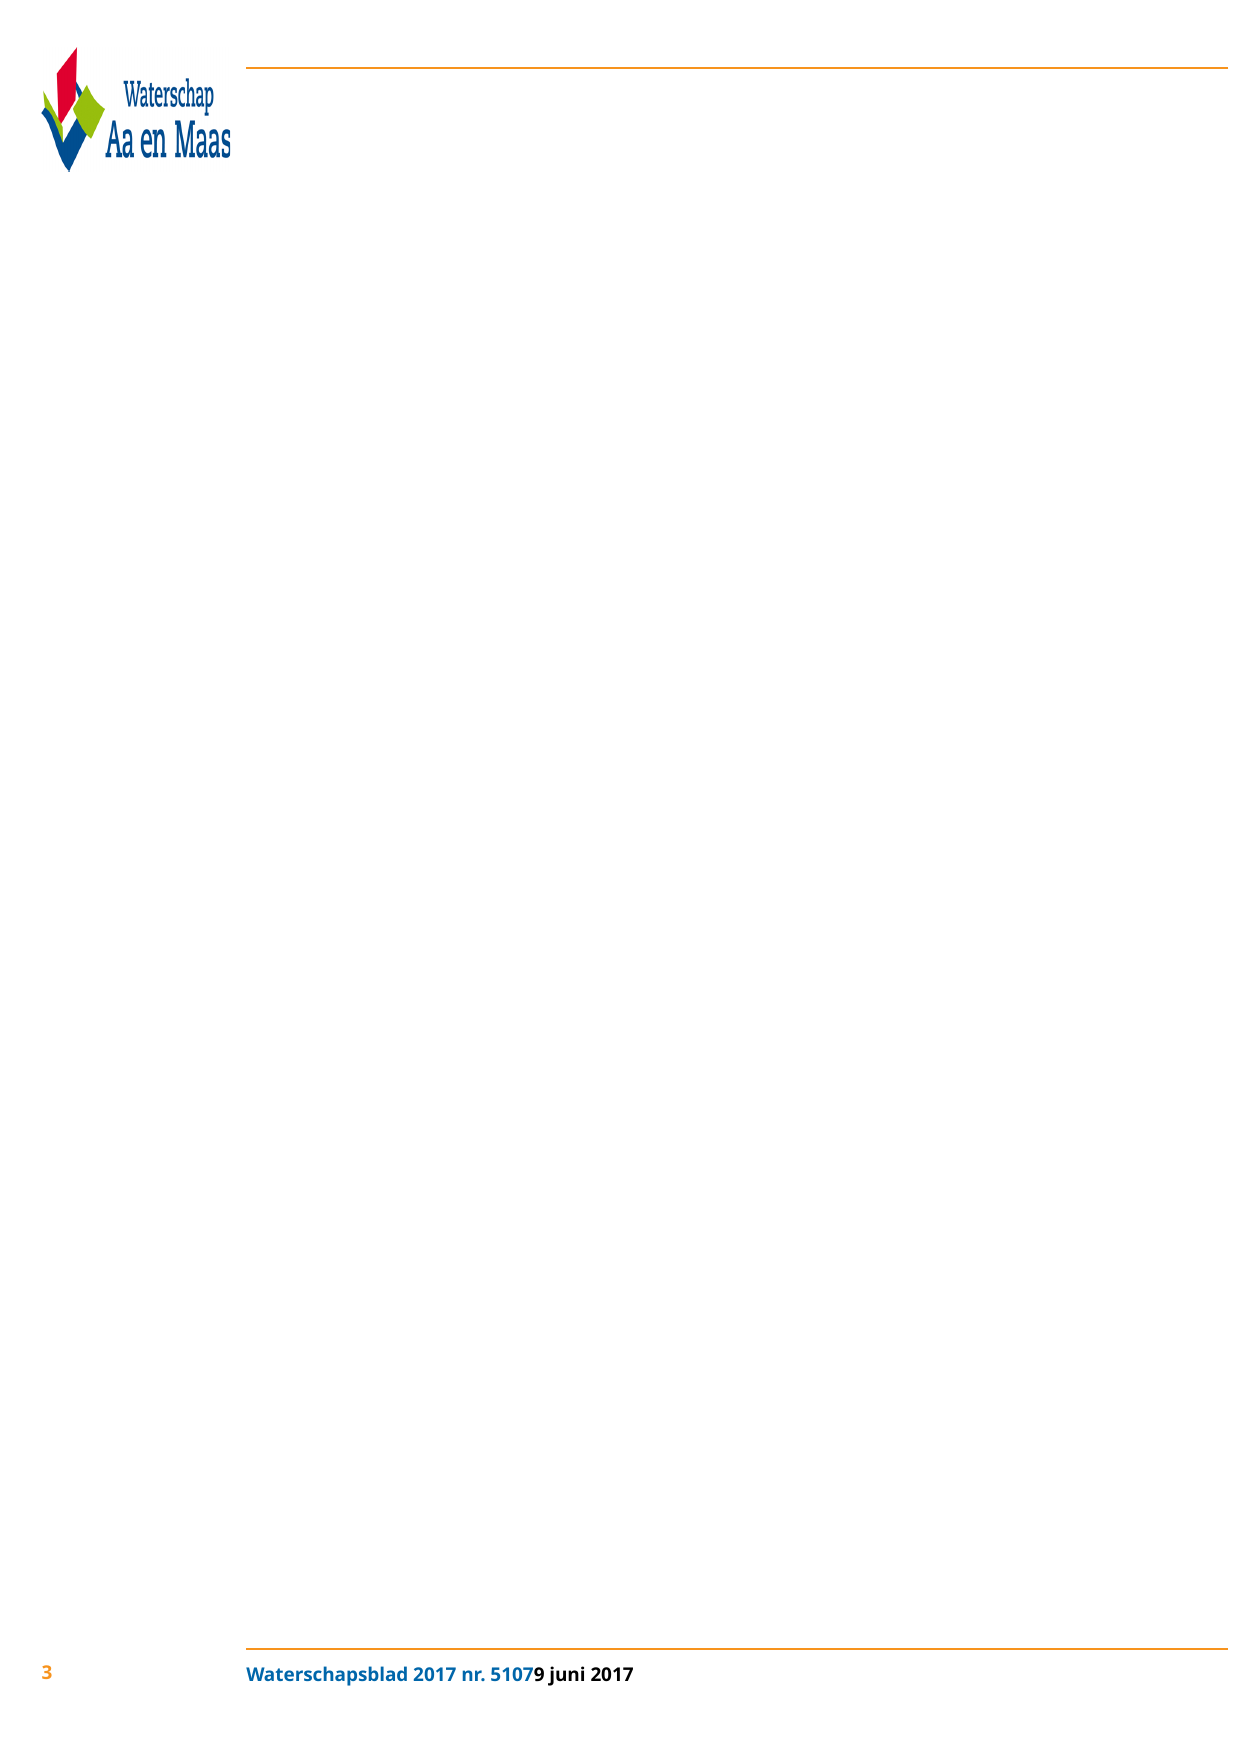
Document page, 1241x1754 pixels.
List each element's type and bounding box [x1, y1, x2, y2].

picture [41, 47, 231, 172]
